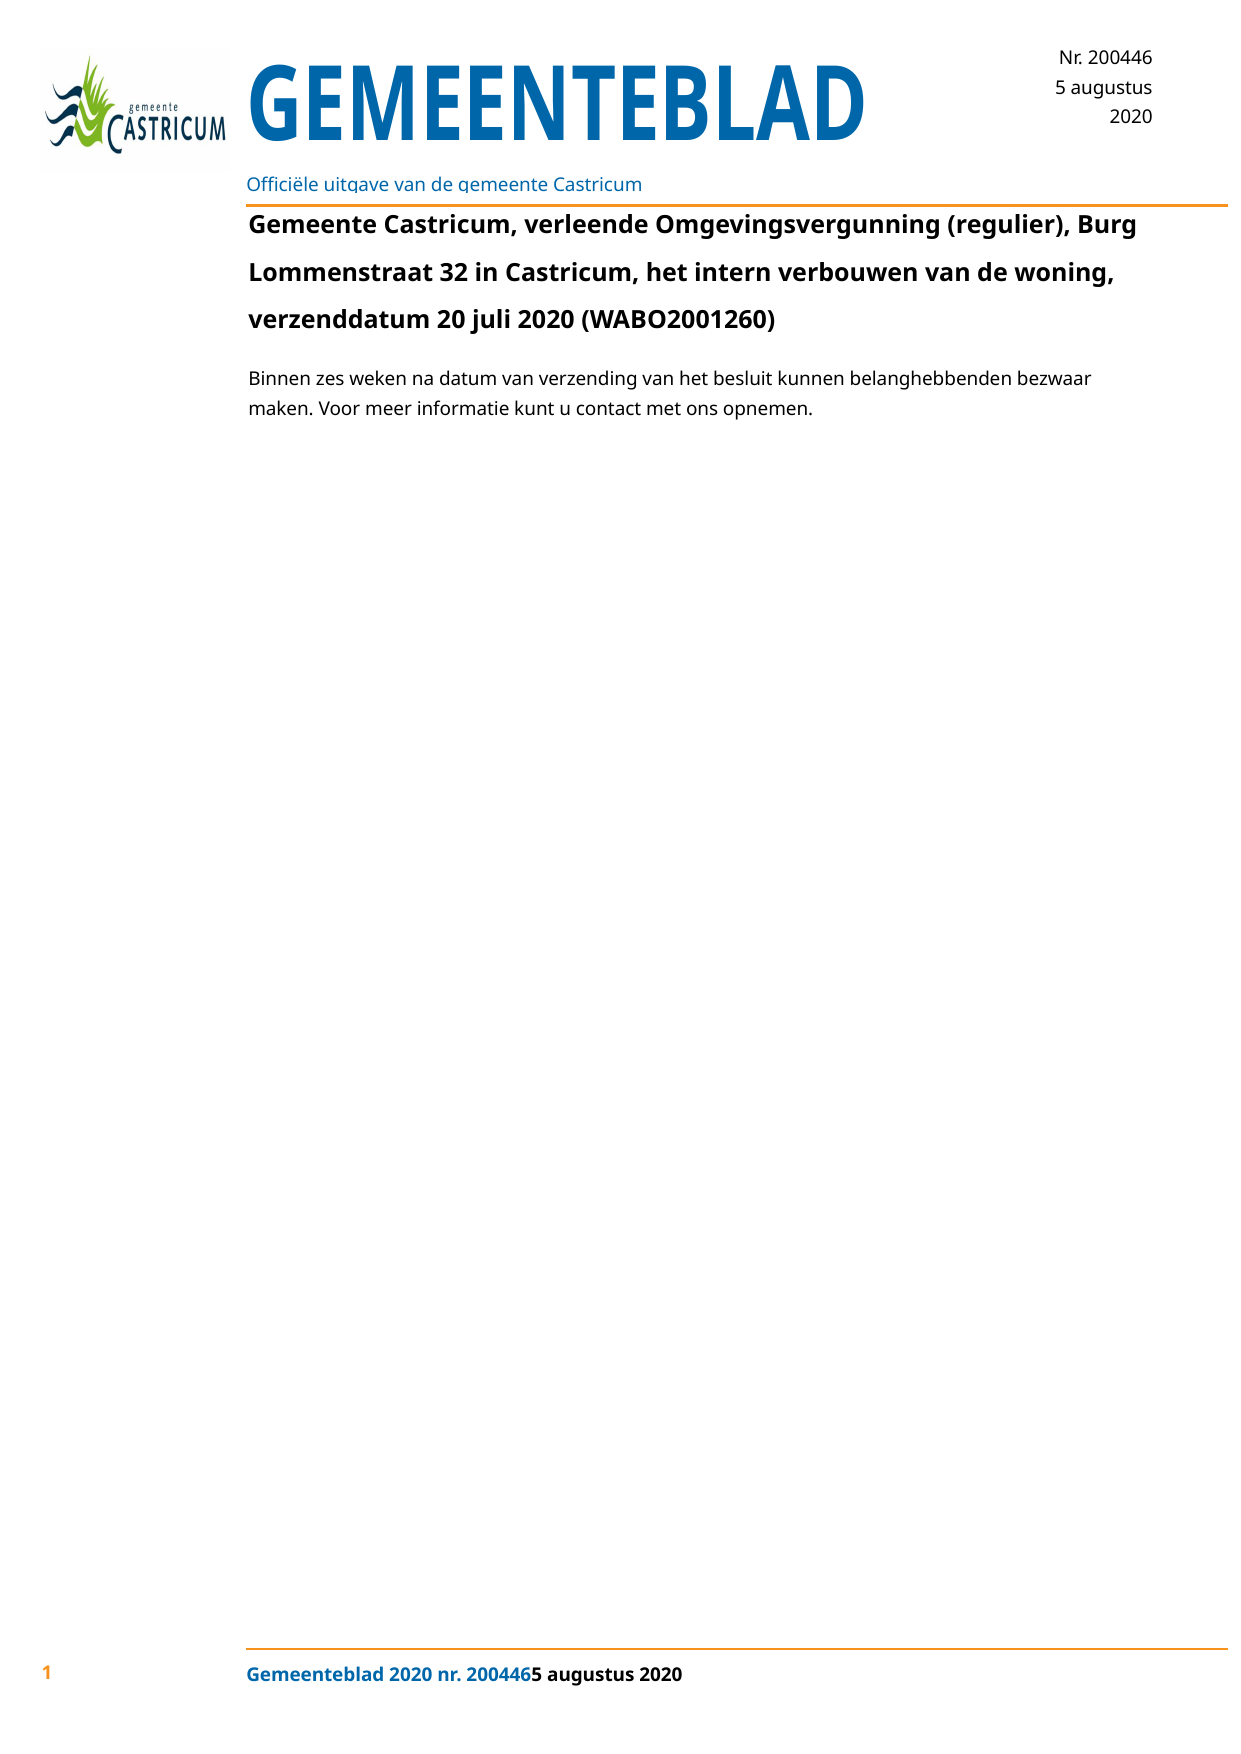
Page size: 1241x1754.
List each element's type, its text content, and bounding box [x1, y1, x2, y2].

text Gemeente Castricum, verleende Omgevingsvergunning (regulier), Burg Lommenstraat 32 in Castricum, het intern verbouwen van de woning, verzenddatum 20 juli 2020 (WABO2001260) [248, 207, 1152, 336]
picture [41, 47, 231, 172]
text Binnen zes weken na datum van verzending van het besluit kunnen belanghebbenden bezwaar maken. Voor meer informatie kunt u contact met ons opnemen. [248, 366, 1152, 421]
